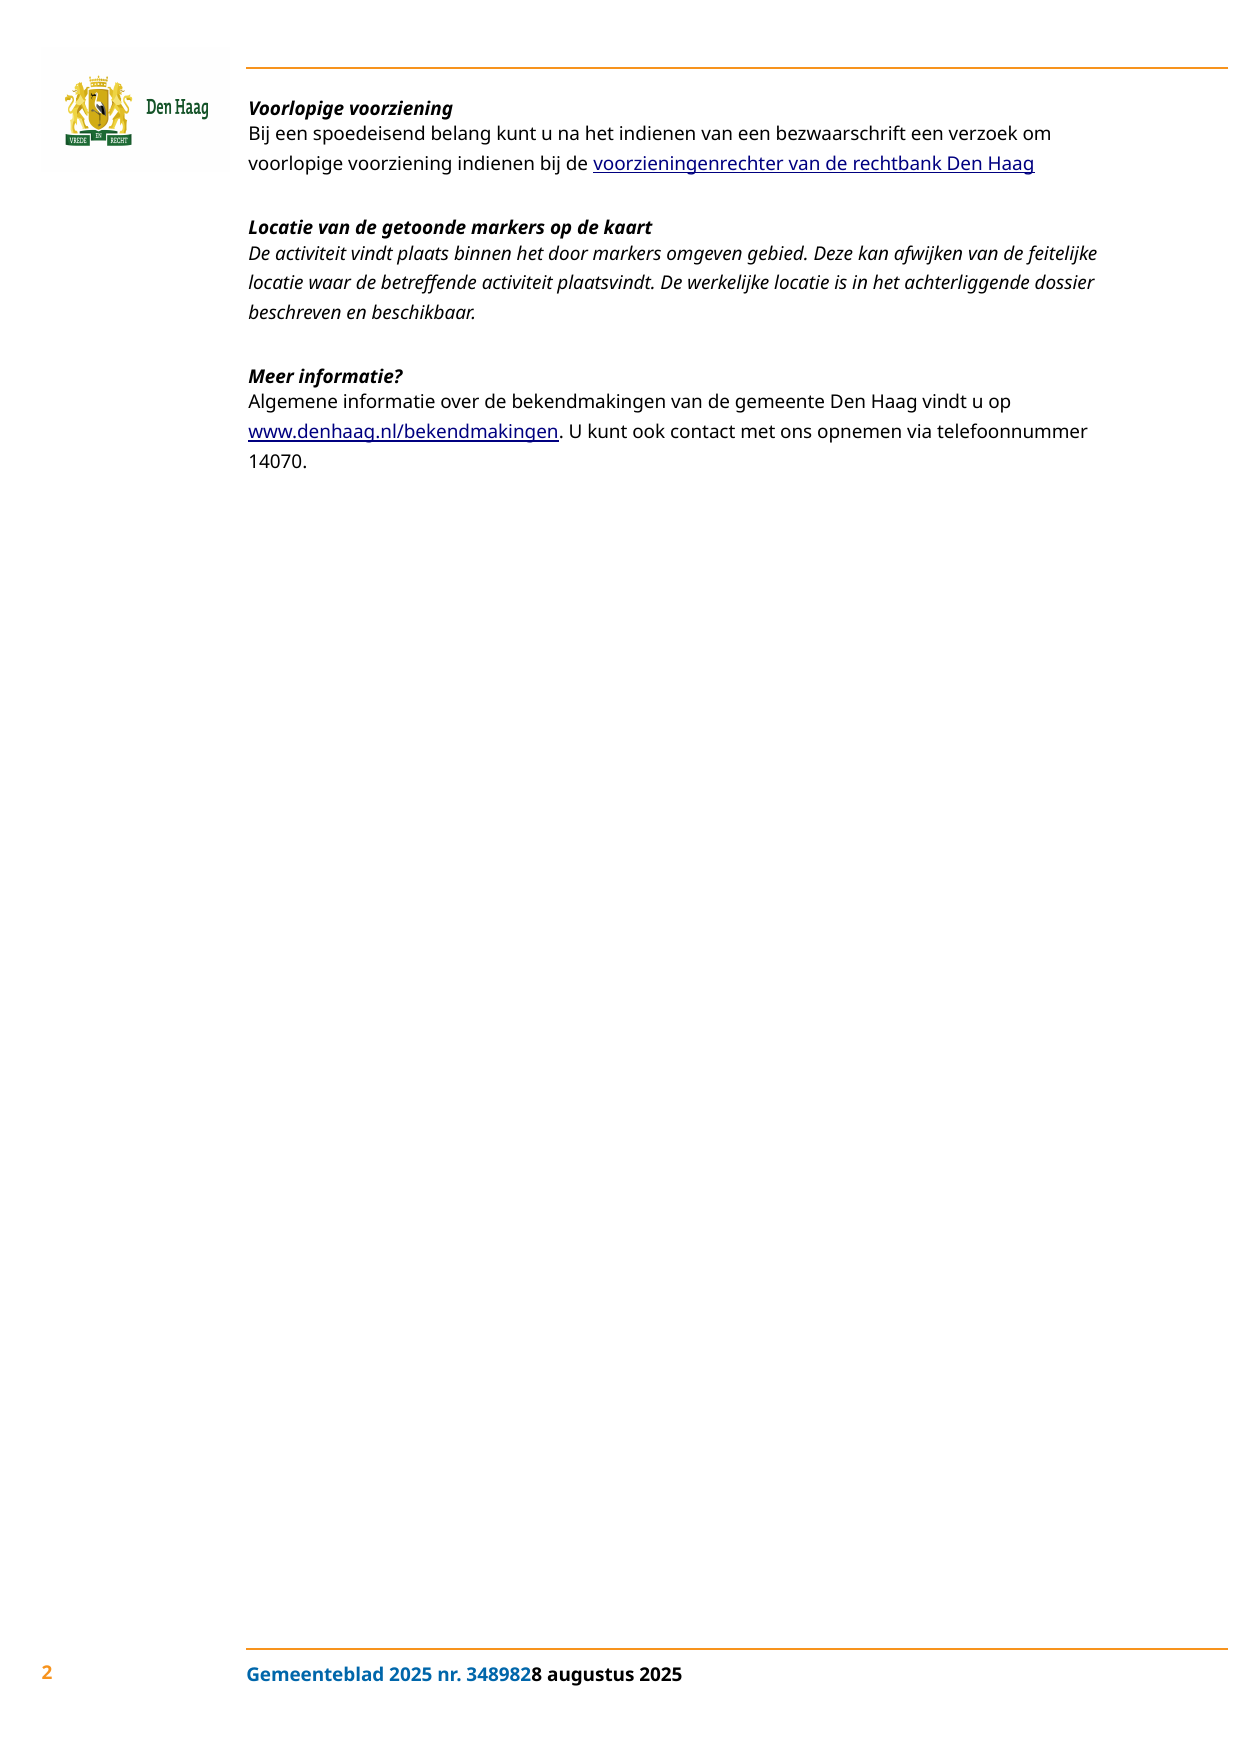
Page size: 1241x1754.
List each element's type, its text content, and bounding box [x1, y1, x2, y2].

text Algemene informatie over de bekendmakingen van de gemeente Den Haag vindt u op www.denhaag.nl/bekendmakingen. U kunt ook contact met ons opnemen via telefoonnummer 14070. [248, 389, 1152, 473]
text Locatie van de getoonde markers op de kaart [248, 214, 1152, 240]
text Bij een spoedeisend belang kunt u na het indienen van een bezwaarschrift een verzoek om voorlopige voorziening indienen bij de voorzieningenrechter van de rechtbank Den Haag [248, 121, 1152, 176]
text Voorlopige voorziening [248, 95, 1152, 121]
text De activiteit vindt plaats binnen het door markers omgeven gebied. Deze kan afwijken van de feitelijke locatie waar de betreffende activiteit plaatsvindt. De werkelijke locatie is in het achterliggende dossier beschreven en beschikbaar. [248, 240, 1152, 325]
picture [41, 47, 231, 172]
text Meer informatie? [248, 363, 1152, 389]
